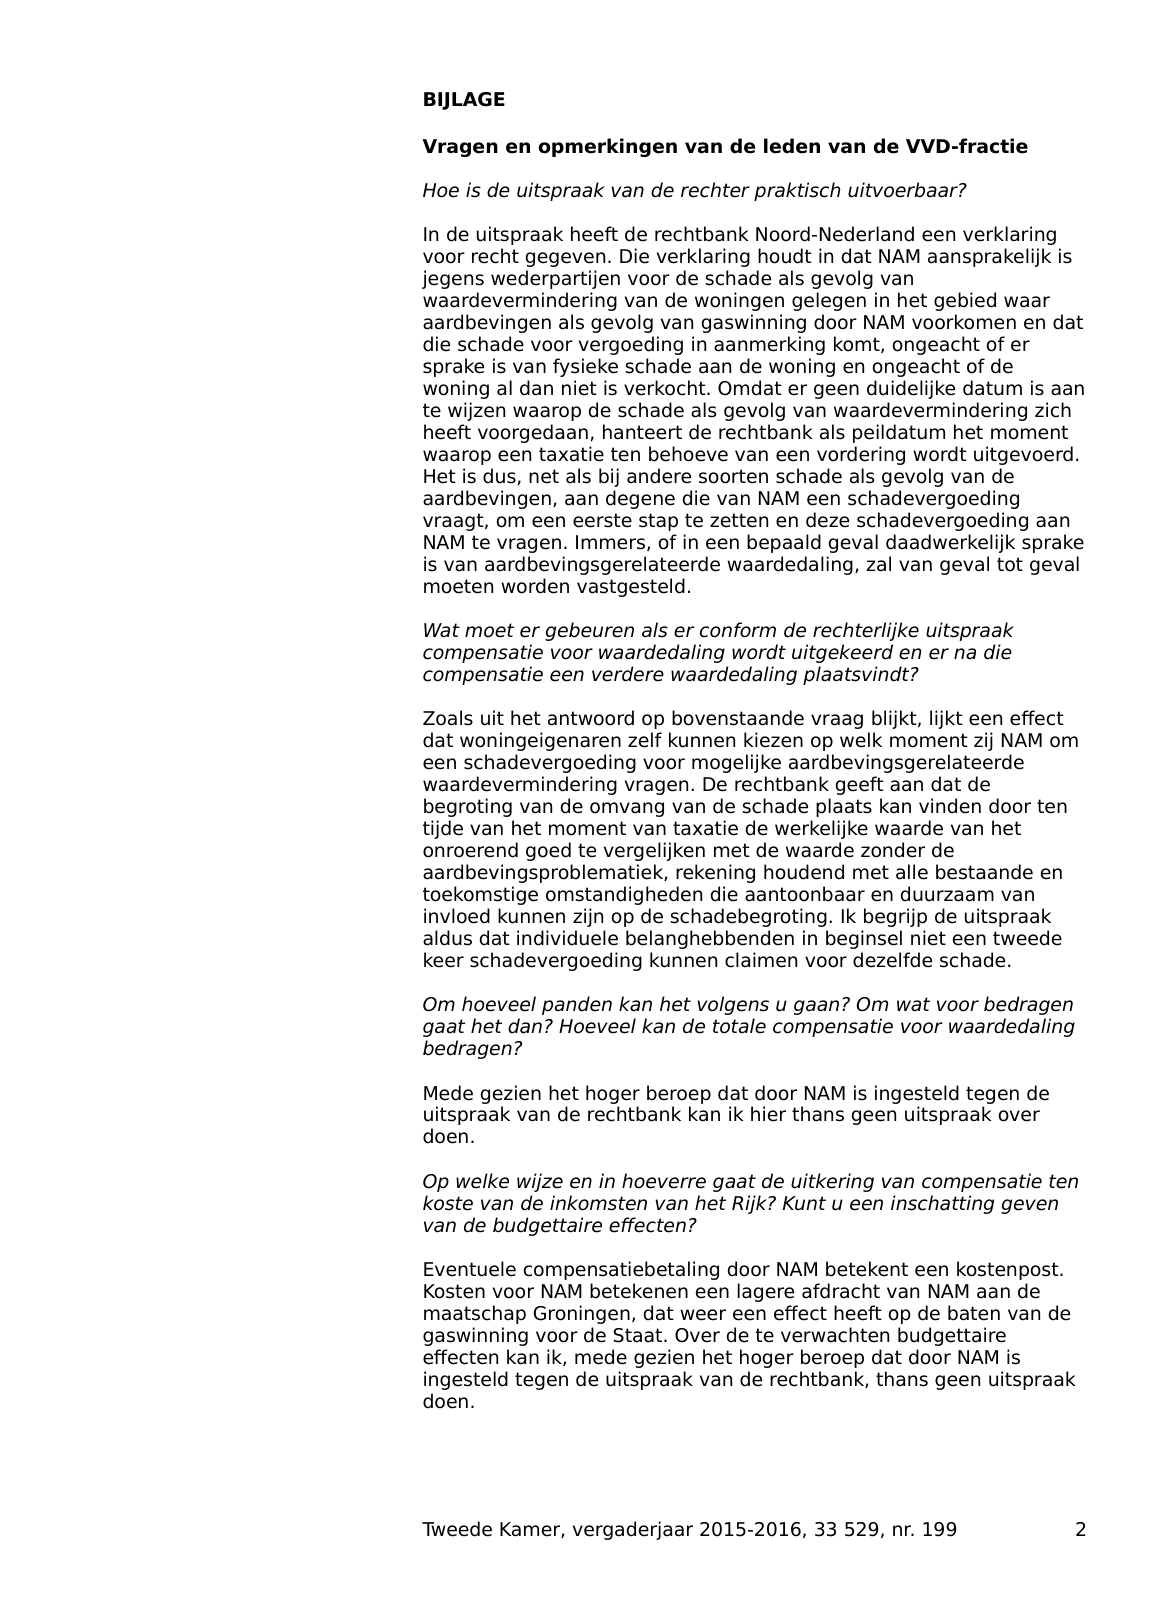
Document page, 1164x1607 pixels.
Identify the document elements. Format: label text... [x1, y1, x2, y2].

subtitle BIJLAGE [77, 89, 1087, 111]
subtitle Hoe is de uitspraak van de rechter praktisch uitvoerbaar? [422, 180, 1087, 202]
subtitle Om hoeveel panden kan het volgens u gaan? Om wat voor bedragen gaat het dan? Hoeveel kan de totale compensatie voor waardedaling bedragen? [422, 994, 1087, 1060]
text Vragen en opmerkingen van de leden van de VVD-fractie [422, 136, 1087, 158]
text In de uitspraak heeft de rechtbank Noord-Nederland een verklaring voor recht gegeven. Die verklaring houdt in dat NAM aansprakelijk is jegens wederpartijen voor de schade als gevolg van waardevermindering van de woningen gelegen in het gebied waar aardbevingen als gevolg van gaswinning door NAM voorkomen en dat die schade voor vergoeding in aanmerking komt, ongeacht of er sprake is van fysieke schade aan de woning en ongeacht of de woning al dan niet is verkocht. Omdat er geen duidelijke datum is aan te wijzen waarop de schade als gevolg van waardevermindering zich heeft voorgedaan, hanteert de rechtbank als peildatum het moment waarop een taxatie ten behoeve van een vordering wordt uitgevoerd. Het is dus, net als bij andere soorten schade als gevolg van de aardbevingen, aan degene die van NAM een schadevergoeding vraagt, om een eerste stap te zetten en deze schadevergoeding aan NAM te vragen. Immers, of in een bepaald geval daadwerkelijk sprake is van aardbevingsgerelateerde waardedaling, zal van geval tot geval moeten worden vastgesteld. [422, 224, 1087, 598]
subtitle Wat moet er gebeuren als er conform de rechterlijke uitspraak compensatie voor waardedaling wordt uitgekeerd en er na die compensatie een verdere waardedaling plaatsvindt? [422, 620, 1087, 686]
text Mede gezien het hoger beroep dat door NAM is ingesteld tegen de uitspraak van de rechtbank kan ik hier thans geen uitspraak over doen. [422, 1082, 1087, 1148]
text Zoals uit het antwoord op bovenstaande vraag blijkt, lijkt een effect dat woningeigenaren zelf kunnen kiezen op welk moment zij NAM om een schadevergoeding voor mogelijke aardbevingsgerelateerde waardevermindering vragen. De rechtbank geeft aan dat de begroting van de omvang van de schade plaats kan vinden door ten tijde van het moment van taxatie de werkelijke waarde van het onroerend goed te vergelijken met de waarde zonder de aardbevingsproblematiek, rekening houdend met alle bestaande en toekomstige omstandigheden die aantoonbaar en duurzaam van invloed kunnen zijn op de schadebegroting. Ik begrijp de uitspraak aldus dat individuele belanghebbenden in beginsel niet een tweede keer schadevergoeding kunnen claimen voor dezelfde schade. [422, 708, 1087, 972]
subtitle Op welke wijze en in hoeverre gaat de uitkering van compensatie ten koste van de inkomsten van het Rijk? Kunt u een inschatting geven van de budgettaire effecten? [422, 1171, 1087, 1236]
text Eventuele compensatiebetaling door NAM betekent een kostenpost. Kosten voor NAM betekenen een lagere afdracht van NAM aan de maatschap Groningen, dat weer een effect heeft op de baten van de gaswinning voor de Staat. Over de te verwachten budgettaire effecten kan ik, mede gezien het hoger beroep dat door NAM is ingesteld tegen de uitspraak van de rechtbank, thans geen uitspraak doen. [422, 1259, 1087, 1412]
